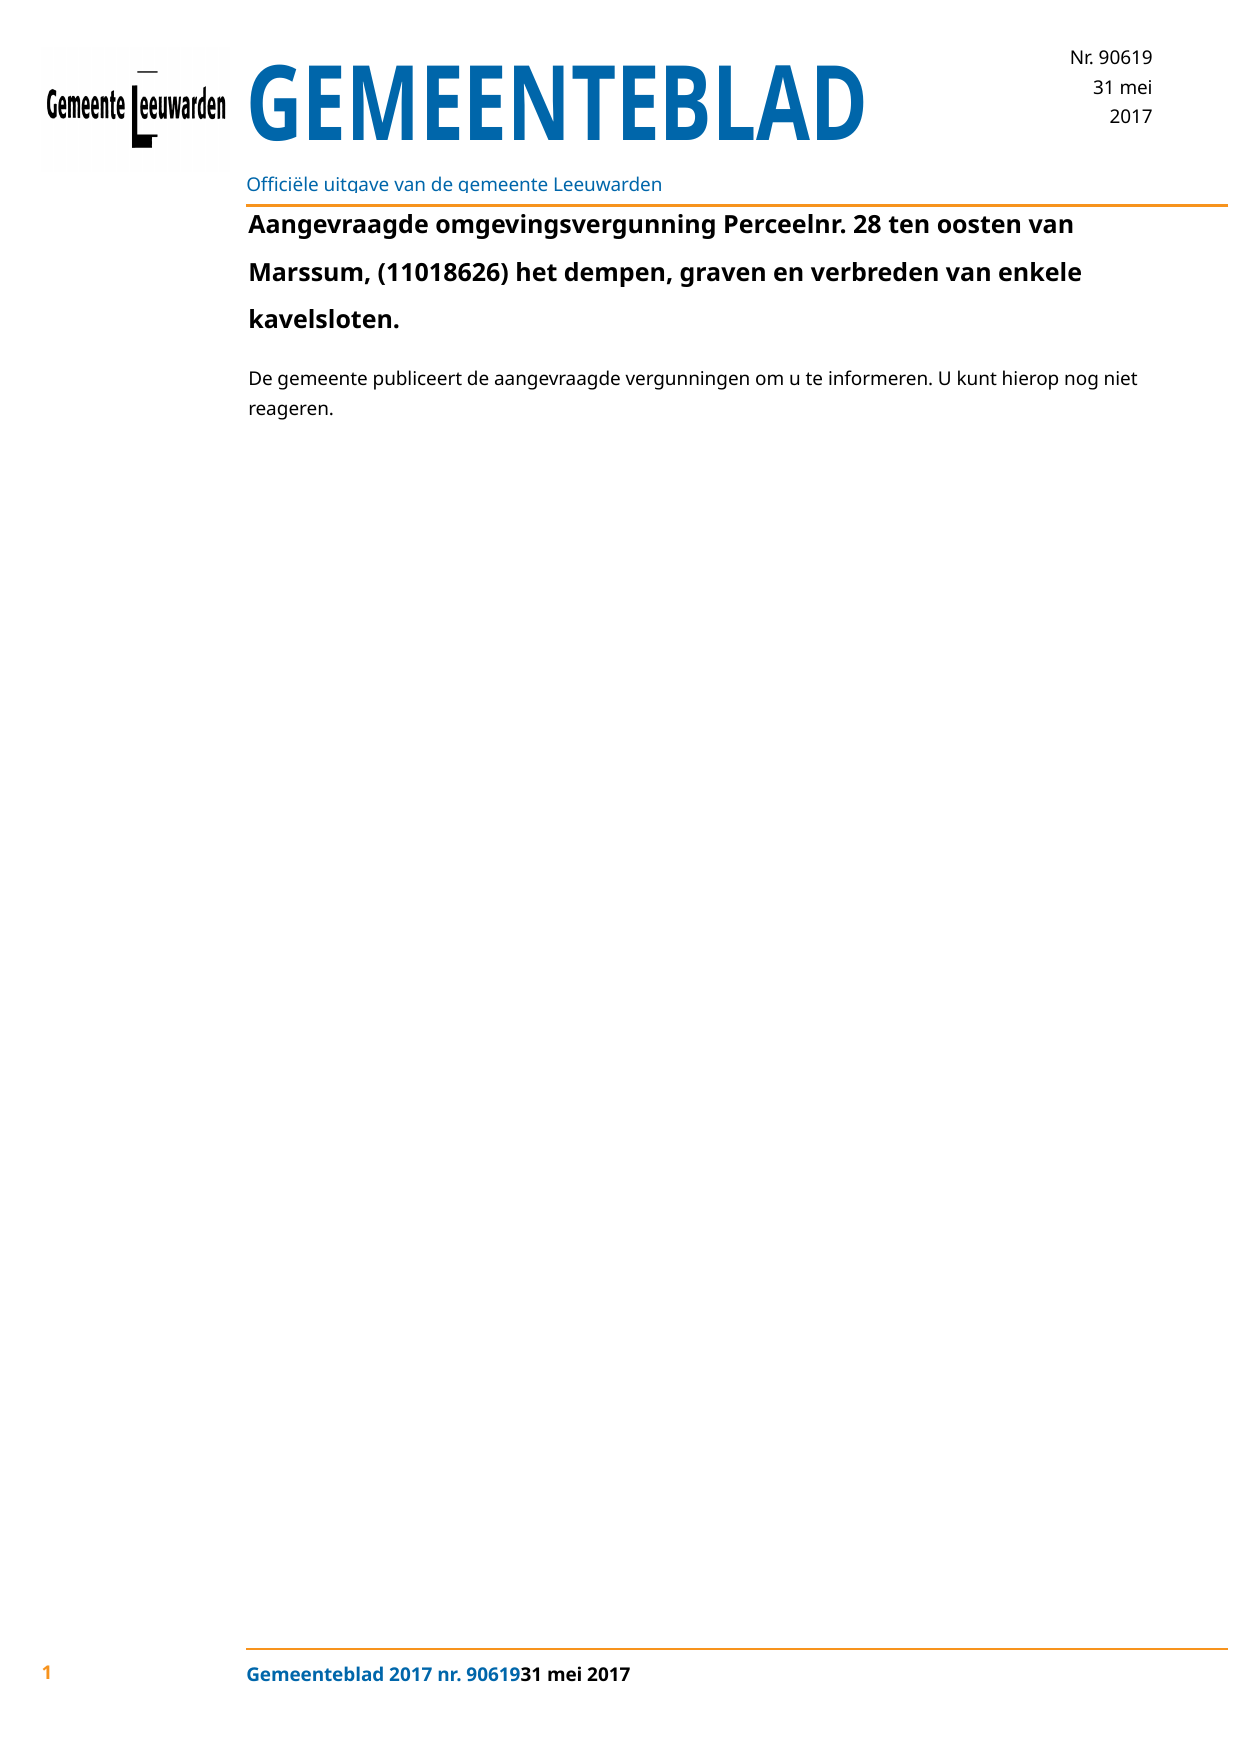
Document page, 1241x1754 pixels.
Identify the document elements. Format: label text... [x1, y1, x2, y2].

picture [41, 47, 231, 172]
text De gemeente publiceert de aangevraagde vergunningen om u te informeren. U kunt hierop nog niet reageren. [248, 366, 1152, 421]
text Aangevraagde omgevingsvergunning Perceelnr. 28 ten oosten van Marssum, (11018626) het dempen, graven en verbreden van enkele kavelsloten. [248, 207, 1152, 336]
